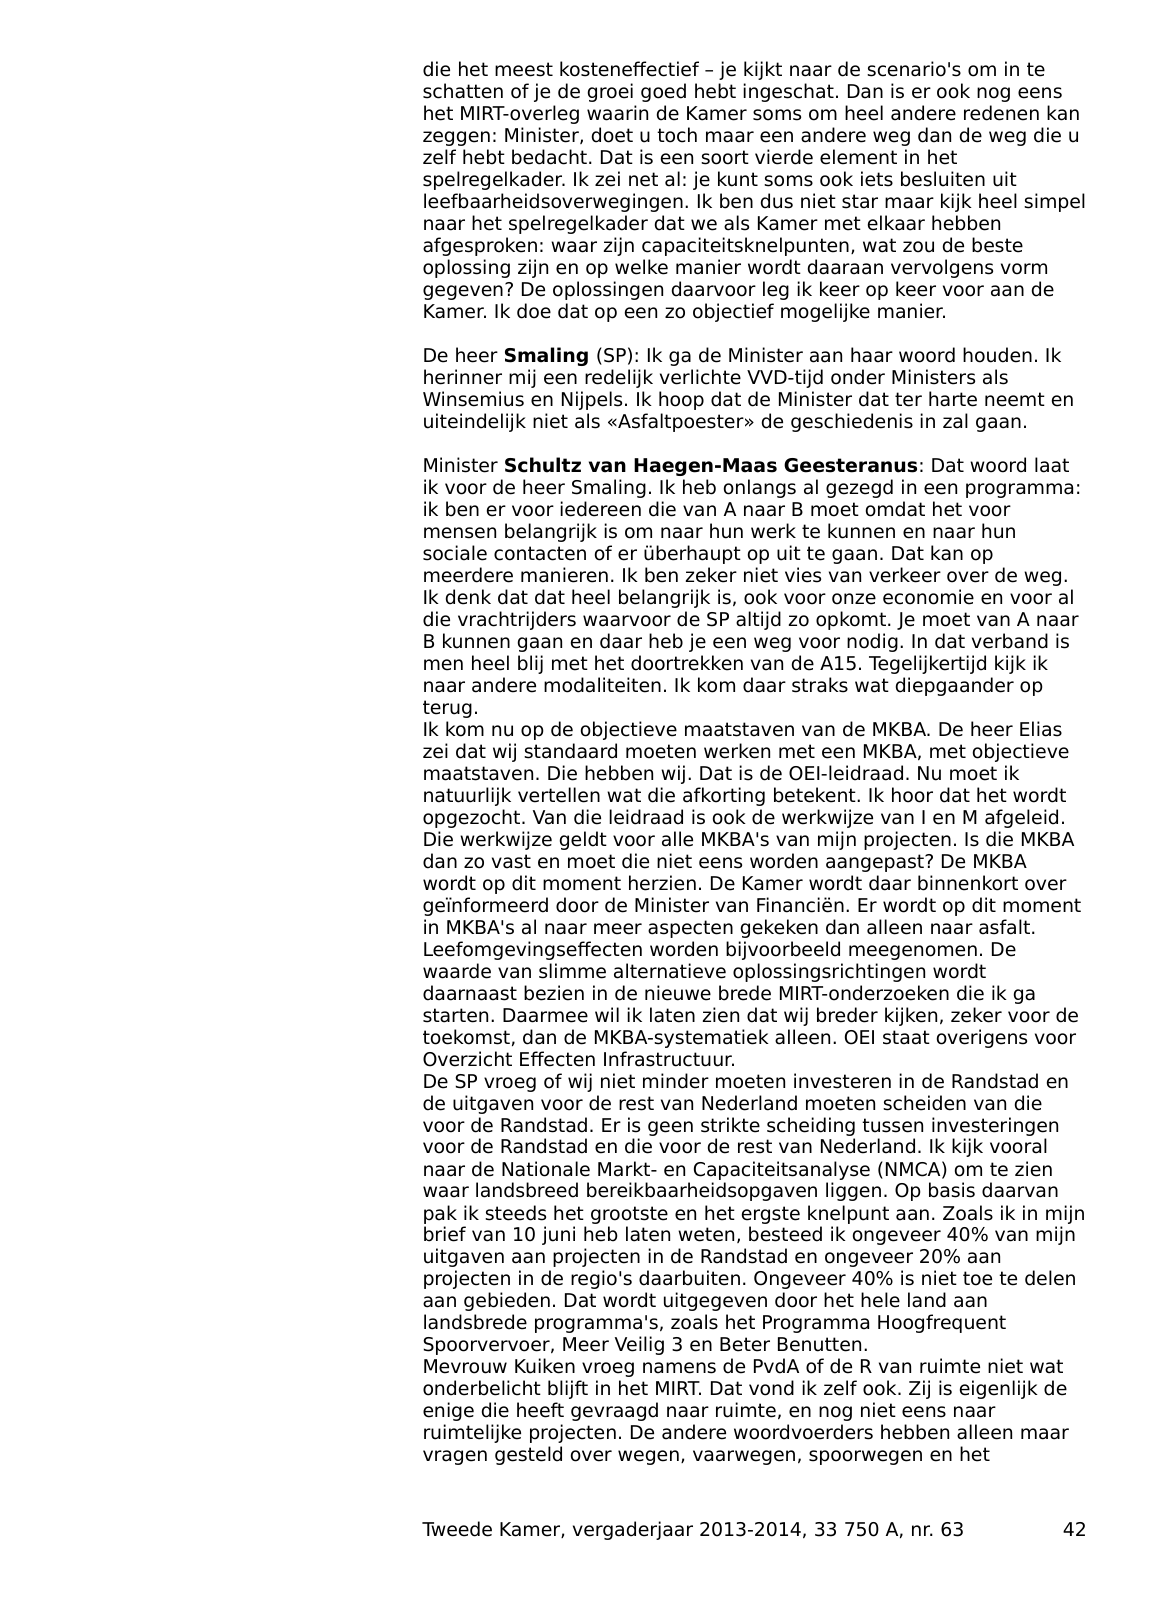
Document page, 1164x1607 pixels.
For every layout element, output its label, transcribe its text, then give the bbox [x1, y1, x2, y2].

text Mevrouw Kuiken vroeg namens de PvdA of de R van ruimte niet wat onderbelicht blijft in het MIRT. Dat vond ik zelf ook. Zij is eigenlijk de enige die heeft gevraagd naar ruimte, en nog niet eens naar ruimtelijke projecten. De andere woordvoerders hebben alleen maar vragen gesteld over wegen, vaarwegen, spoorwegen en het [422, 1356, 1087, 1466]
text De SP vroeg of wij niet minder moeten investeren in de Randstad en de uitgaven voor de rest van Nederland moeten scheiden van die voor de Randstad. Er is geen strikte scheiding tussen investeringen voor de Randstad en die voor de rest van Nederland. Ik kijk vooral naar de Nationale Markt- en Capaciteitsanalyse (NMCA) om te zien waar landsbreed bereikbaarheidsopgaven liggen. Op basis daarvan pak ik steeds het grootste en het ergste knelpunt aan. Zoals ik in mijn brief van 10 juni heb laten weten, besteed ik ongeveer 40% van mijn uitgaven aan projecten in de Randstad en ongeveer 20% aan projecten in de regio's daarbuiten. Ongeveer 40% is niet toe te delen aan gebieden. Dat wordt uitgegeven door het hele land aan landsbrede programma's, zoals het Programma Hoogfrequent Spoorvervoer, Meer Veilig 3 en Beter Benutten. [422, 1071, 1087, 1356]
text Minister Schultz van Haegen-Maas Geesteranus: Dat woord laat ik voor de heer Smaling. Ik heb onlangs al gezegd in een programma: ik ben er voor iedereen die van A naar B moet omdat het voor mensen belangrijk is om naar hun werk te kunnen en naar hun sociale contacten of er überhaupt op uit te gaan. Dat kan op meerdere manieren. Ik ben zeker niet vies van verkeer over de weg. Ik denk dat dat heel belangrijk is, ook voor onze economie en voor al die vrachtrijders waarvoor de SP altijd zo opkomt. Je moet van A naar B kunnen gaan en daar heb je een weg voor nodig. In dat verband is men heel blij met het doortrekken van de A15. Tegelijkertijd kijk ik naar andere modaliteiten. Ik kom daar straks wat diepgaander op terug. [422, 455, 1087, 719]
text Ik kom nu op de objectieve maatstaven van de MKBA. De heer Elias zei dat wij standaard moeten werken met een MKBA, met objectieve maatstaven. Die hebben wij. Dat is de OEI-leidraad. Nu moet ik natuurlijk vertellen wat die afkorting betekent. Ik hoor dat het wordt opgezocht. Van die leidraad is ook de werkwijze van I en M afgeleid. Die werkwijze geldt voor alle MKBA's van mijn projecten. Is die MKBA dan zo vast en moet die niet eens worden aangepast? De MKBA wordt op dit moment herzien. De Kamer wordt daar binnenkort over geïnformeerd door de Minister van Financiën. Er wordt op dit moment in MKBA's al naar meer aspecten gekeken dan alleen naar asfalt. Leefomgevingseffecten worden bijvoorbeeld meegenomen. De waarde van slimme alternatieve oplossingsrichtingen wordt daarnaast bezien in de nieuwe brede MIRT-onderzoeken die ik ga starten. Daarmee wil ik laten zien dat wij breder kijken, zeker voor de toekomst, dan de MKBA-systematiek alleen. OEI staat overigens voor Overzicht Effecten Infrastructuur. [422, 719, 1087, 1071]
text die het meest kosteneffectief – je kijkt naar de scenario's om in te schatten of je de groei goed hebt ingeschat. Dan is er ook nog eens het MIRT-overleg waarin de Kamer soms om heel andere redenen kan zeggen: Minister, doet u toch maar een andere weg dan de weg die u zelf hebt bedacht. Dat is een soort vierde element in het spelregelkader. Ik zei net al: je kunt soms ook iets besluiten uit leefbaarheidsoverwegingen. Ik ben dus niet star maar kijk heel simpel naar het spelregelkader dat we als Kamer met elkaar hebben afgesproken: waar zijn capaciteitsknelpunten, wat zou de beste oplossing zijn en op welke manier wordt daaraan vervolgens vorm gegeven? De oplossingen daarvoor leg ik keer op keer voor aan de Kamer. Ik doe dat op een zo objectief mogelijke manier. [422, 59, 1087, 323]
text De heer Smaling (SP): Ik ga de Minister aan haar woord houden. Ik herinner mij een redelijk verlichte VVD-tijd onder Ministers als Winsemius en Nijpels. Ik hoop dat de Minister dat ter harte neemt en uiteindelijk niet als «Asfaltpoester» de geschiedenis in zal gaan. [422, 345, 1087, 433]
